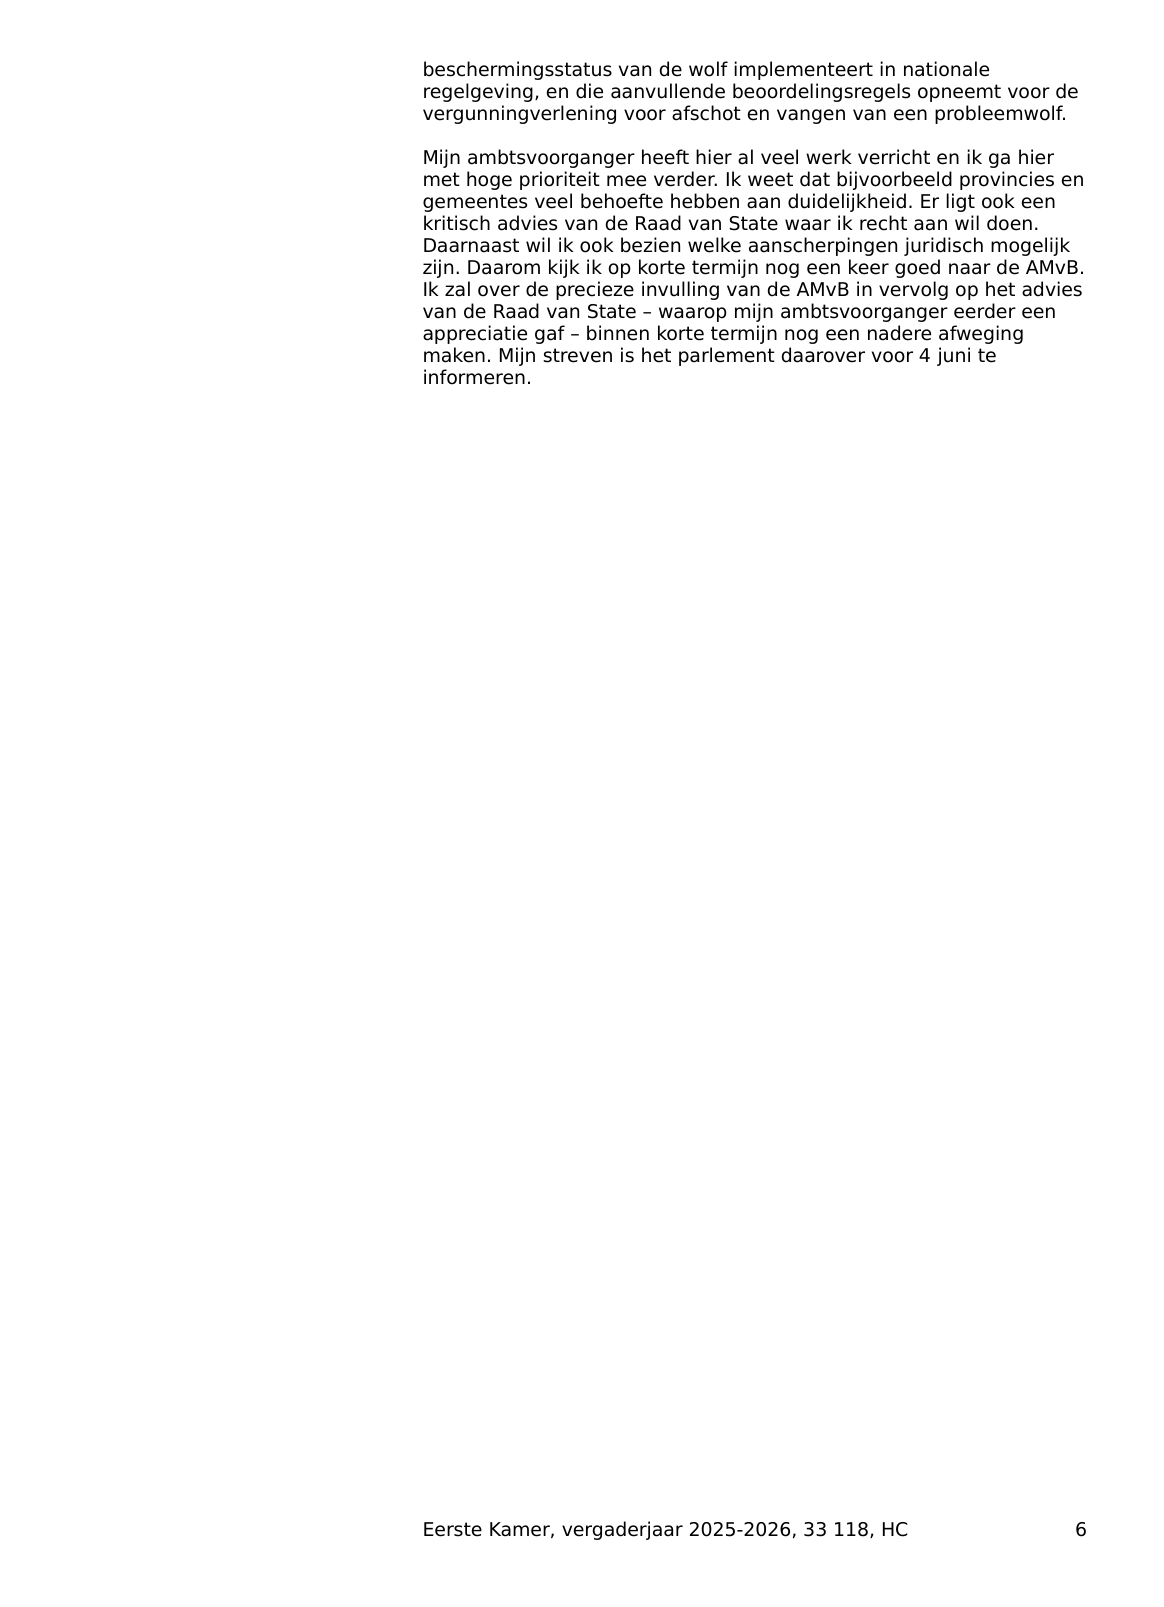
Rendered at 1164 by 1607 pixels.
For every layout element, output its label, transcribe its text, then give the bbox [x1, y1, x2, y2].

text beschermingsstatus van de wolf implementeert in nationale regelgeving, en die aanvullende beoordelingsregels opneemt voor de vergunningverlening voor afschot en vangen van een probleemwolf. [422, 59, 1087, 125]
text Mijn ambtsvoorganger heeft hier al veel werk verricht en ik ga hier met hoge prioriteit mee verder. Ik weet dat bijvoorbeeld provincies en gemeentes veel behoefte hebben aan duidelijkheid. Er ligt ook een kritisch advies van de Raad van State waar ik recht aan wil doen. Daarnaast wil ik ook bezien welke aanscherpingen juridisch mogelijk zijn. Daarom kijk ik op korte termijn nog een keer goed naar de AMvB. Ik zal over de precieze invulling van de AMvB in vervolg op het advies van de Raad van State – waarop mijn ambtsvoorganger eerder een appreciatie gaf – binnen korte termijn nog een nadere afweging maken. Mijn streven is het parlement daarover voor 4 juni te informeren. [422, 147, 1087, 389]
